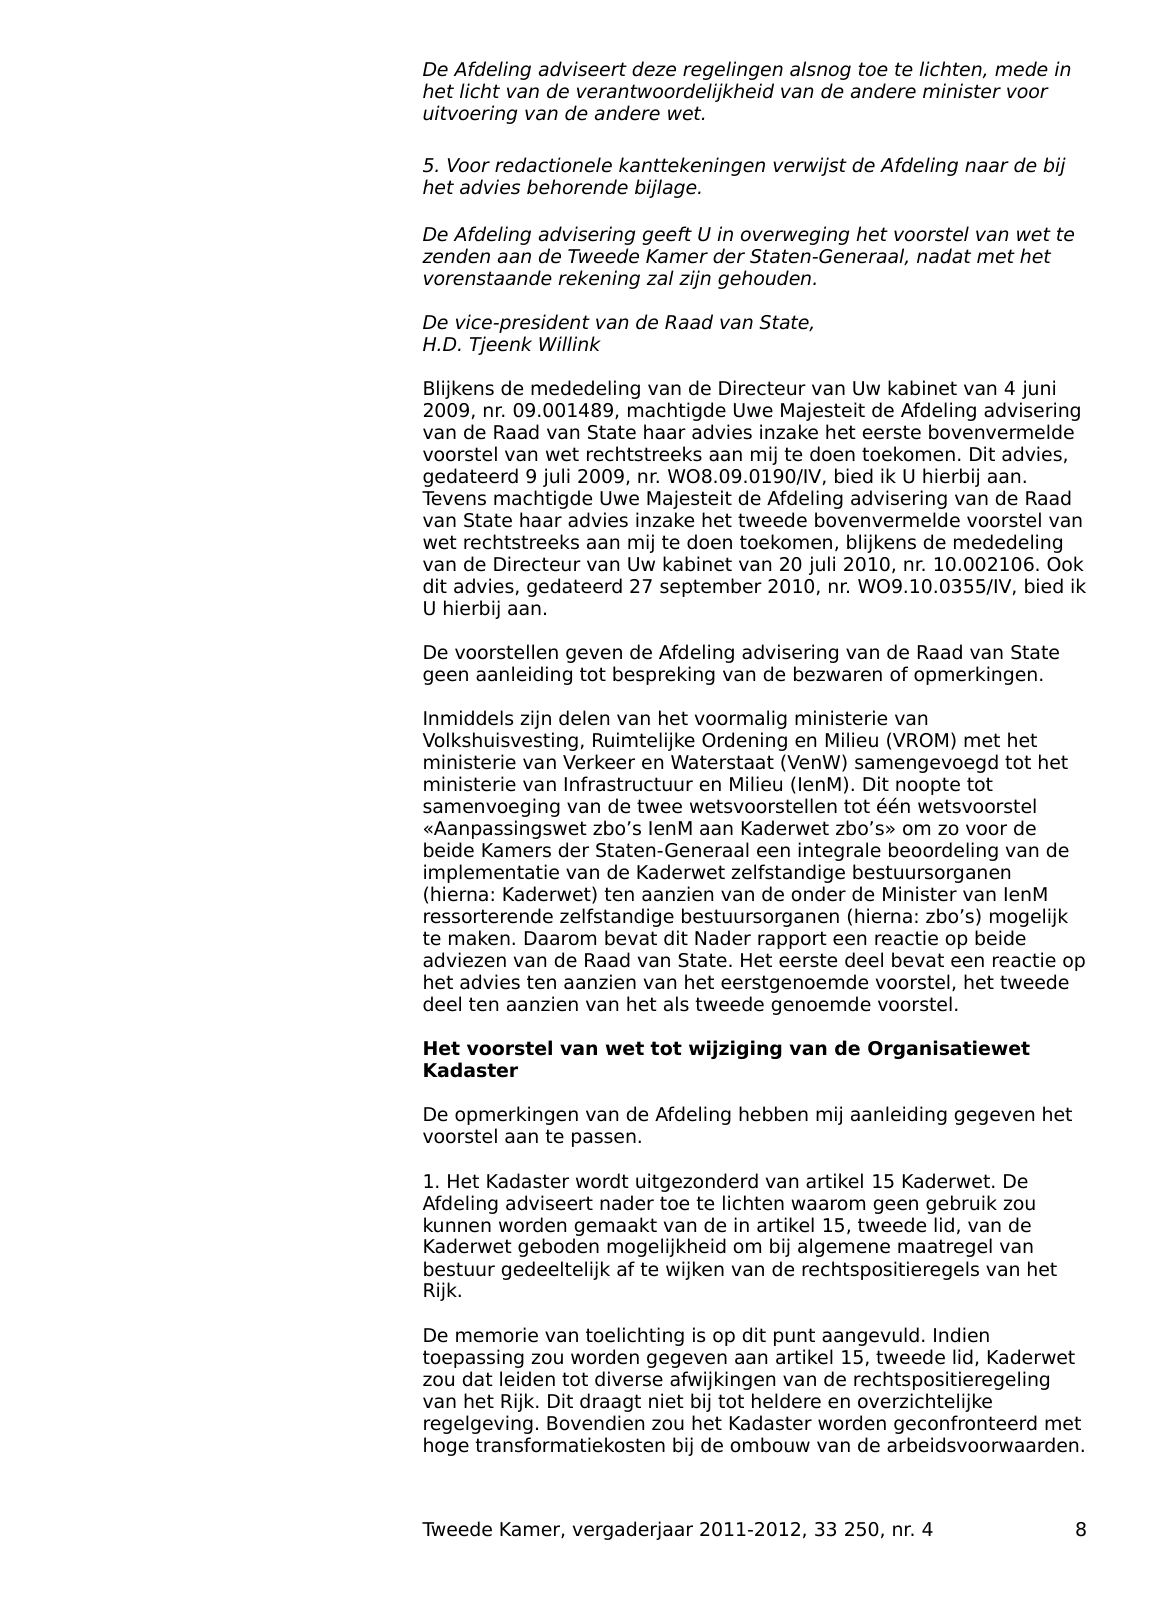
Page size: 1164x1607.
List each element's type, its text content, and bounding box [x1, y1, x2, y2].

text De memorie van toelichting is op dit punt aangevuld. Indien toepassing zou worden gegeven aan artikel 15, tweede lid, Kaderwet zou dat leiden tot diverse afwijkingen van de rechtspositieregeling van het Rijk. Dit draagt niet bij tot heldere en overzichtelijke regelgeving. Bovendien zou het Kadaster worden geconfronteerd met hoge transformatiekosten bij de ombouw van de arbeidsvoorwaarden. [422, 1324, 1087, 1456]
subtitle Het voorstel van wet tot wijziging van de Organisatiewet Kadaster [422, 1038, 1087, 1082]
text De vice-president van de Raad van State, [422, 312, 1087, 334]
subtitle 5. Voor redactionele kanttekeningen verwijst de Afdeling naar de bij het advies behorende bijlage. [422, 155, 1087, 199]
text 1. Het Kadaster wordt uitgezonderd van artikel 15 Kaderwet. De Afdeling adviseert nader toe te lichten waarom geen gebruik zou kunnen worden gemaakt van de in artikel 15, tweede lid, van de Kaderwet geboden mogelijkheid om bij algemene maatregel van bestuur gedeeltelijk af te wijken van de rechtspositieregels van het Rijk. [422, 1171, 1087, 1302]
text H.D. Tjeenk Willink [422, 334, 1087, 356]
text Blijkens de mededeling van de Directeur van Uw kabinet van 4 juni 2009, nr. 09.001489, machtigde Uwe Majesteit de Afdeling advisering van de Raad van State haar advies inzake het eerste bovenvermelde voorstel van wet rechtstreeks aan mij te doen toekomen. Dit advies, gedateerd 9 juli 2009, nr. WO8.09.0190/IV, bied ik U hierbij aan. Tevens machtigde Uwe Majesteit de Afdeling advisering van de Raad van State haar advies inzake het tweede bovenvermelde voorstel van wet rechtstreeks aan mij te doen toekomen, blijkens de mededeling van de Directeur van Uw kabinet van 20 juli 2010, nr. 10.002106. Ook dit advies, gedateerd 27 september 2010, nr. WO9.10.0355/IV, bied ik U hierbij aan. [422, 378, 1087, 620]
text De opmerkingen van de Afdeling hebben mij aanleiding gegeven het voorstel aan te passen. [422, 1104, 1087, 1148]
text Inmiddels zijn delen van het voormalig ministerie van Volkshuisvesting, Ruimtelijke Ordening en Milieu (VROM) met het ministerie van Verkeer en Waterstaat (VenW) samengevoegd tot het ministerie van Infrastructuur en Milieu (IenM). Dit noopte tot samenvoeging van de twee wetsvoorstellen tot één wetsvoorstel «Aanpassingswet zbo’s IenM aan Kaderwet zbo’s» om zo voor de beide Kamers der Staten-Generaal een integrale beoordeling van de implementatie van de Kaderwet zelfstandige bestuursorganen (hierna: Kaderwet) ten aanzien van de onder de Minister van IenM ressorterende zelfstandige bestuursorganen (hierna: zbo’s) mogelijk te maken. Daarom bevat dit Nader rapport een reactie op beide adviezen van de Raad van State. Het eerste deel bevat een reactie op het advies ten aanzien van het eerstgenoemde voorstel, het tweede deel ten aanzien van het als tweede genoemde voorstel. [422, 708, 1087, 1016]
text De voorstellen geven de Afdeling advisering van de Raad van State geen aanleiding tot bespreking van de bezwaren of opmerkingen. [422, 642, 1087, 686]
text De Afdeling advisering geeft U in overweging het voorstel van wet te zenden aan de Tweede Kamer der Staten-Generaal, nadat met het vorenstaande rekening zal zijn gehouden. [422, 224, 1087, 290]
text De Afdeling adviseert deze regelingen alsnog toe te lichten, mede in het licht van de verantwoordelijkheid van de andere minister voor uitvoering van de andere wet. [422, 59, 1087, 125]
